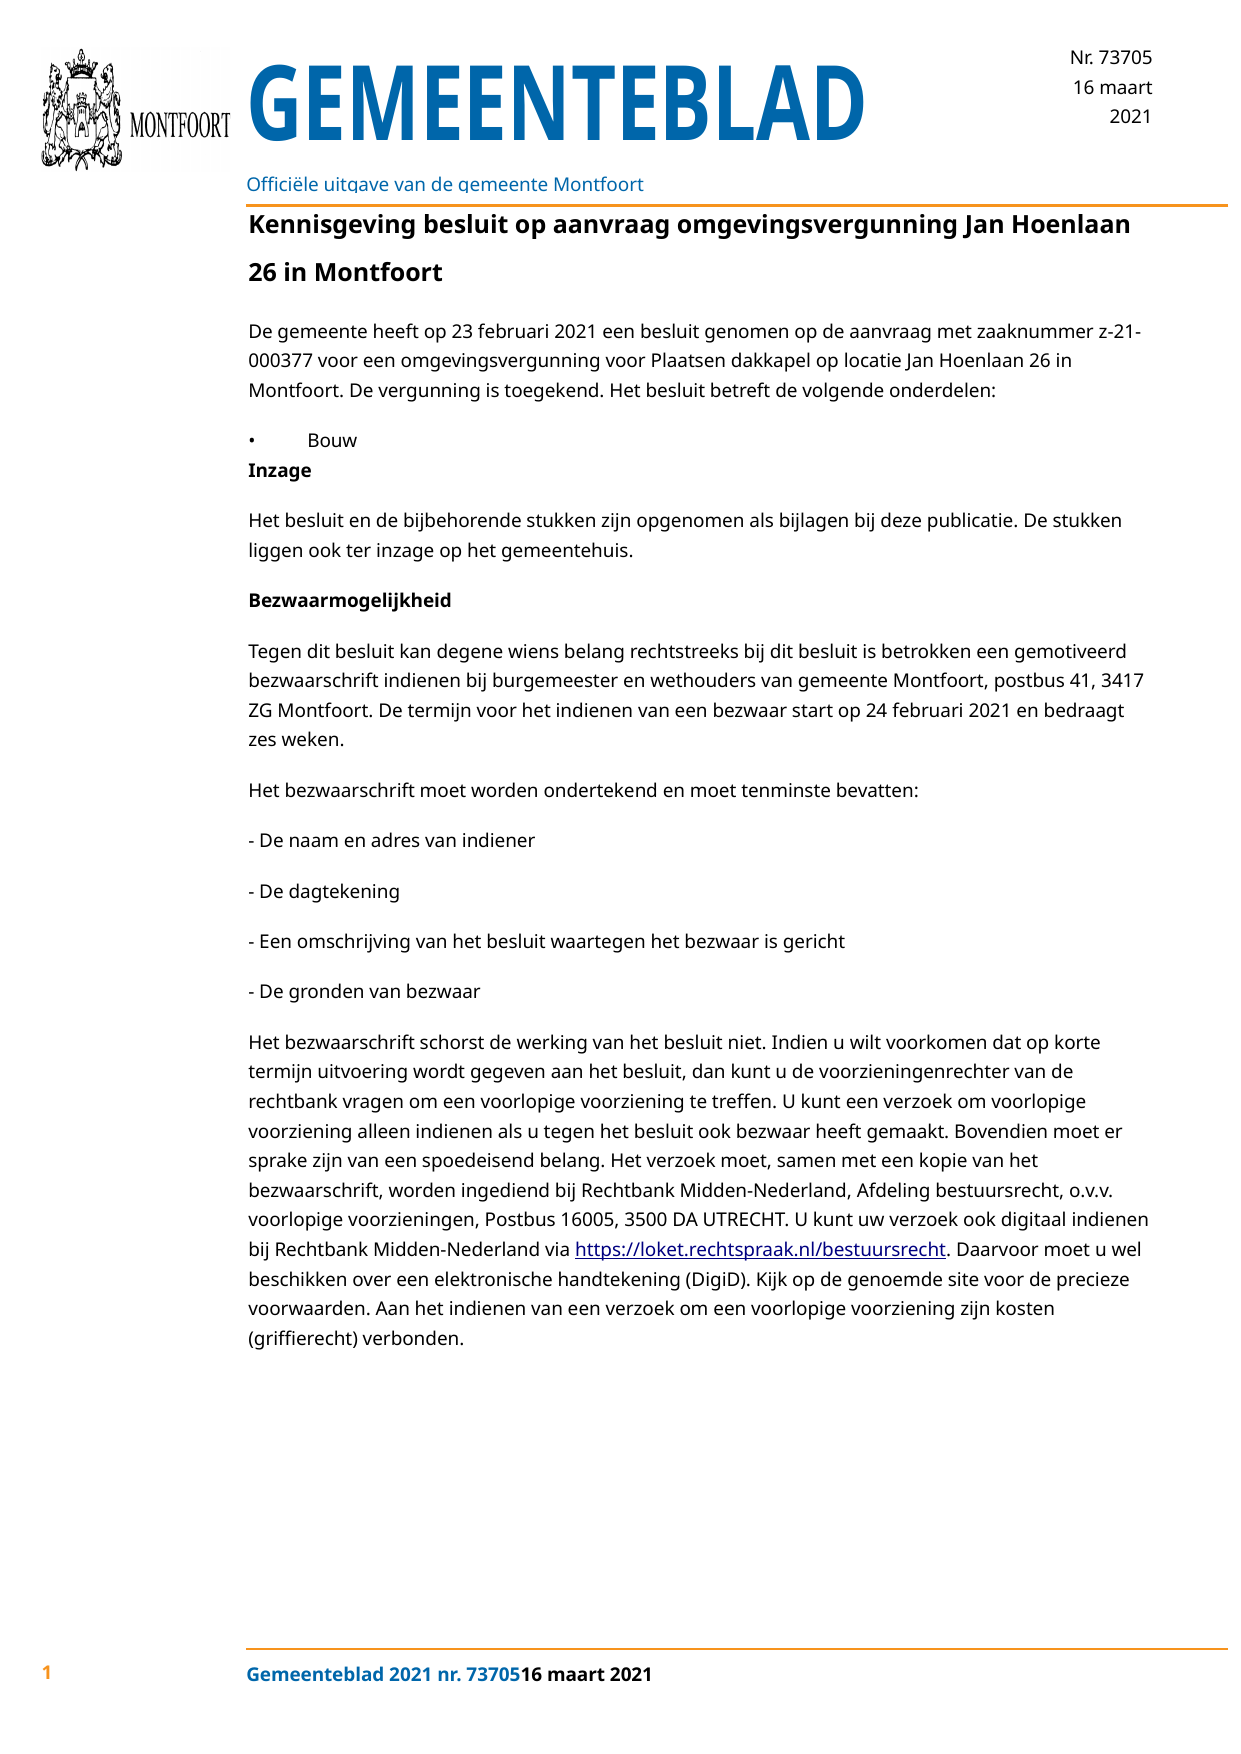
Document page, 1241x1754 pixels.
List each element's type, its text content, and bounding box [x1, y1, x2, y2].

text Bezwaarmogelijkheid [248, 587, 1152, 613]
text Het bezwaarschrift schorst de werking van het besluit niet. Indien u wilt voorkomen dat op korte termijn uitvoering wordt gegeven aan het besluit, dan kunt u de voorzieningenrechter van de rechtbank vragen om een voorlopige voorziening te treffen. U kunt een verzoek om voorlopige voorziening alleen indienen als u tegen het besluit ook bezwaar heeft gemaakt. Bovendien moet er sprake zijn van een spoedeisend belang. Het verzoek moet, samen met een kopie van het bezwaarschrift, worden ingediend bij Rechtbank Midden-Nederland, Afdeling bestuursrecht, o.v.v. voorlopige voorzieningen, Postbus 16005, 3500 DA UTRECHT. U kunt uw verzoek ook digitaal indienen bij Rechtbank Midden-Nederland via https://loket.rechtspraak.nl/bestuursrecht. Daarvoor moet u wel beschikken over een elektronische handtekening (DigiD). Kijk op de genoemde site voor de precieze voorwaarden. Aan het indienen van een verzoek om een voorlopige voorziening zijn kosten (griffierecht) verbonden. [248, 1029, 1152, 1351]
text - De gronden van bezwaar [248, 979, 1152, 1004]
text Inzage [248, 457, 1152, 483]
text - De naam en adres van indiener [248, 827, 1152, 853]
text Het bezwaarschrift moet worden ondertekend en moet tenminste bevatten: [248, 777, 1152, 803]
text - De dagtekening [248, 878, 1152, 904]
text Het besluit en de bijbehorende stukken zijn opgenomen als bijlagen bij deze publicatie. De stukken liggen ook ter inzage op het gemeentehuis. [248, 507, 1152, 563]
text Kennisgeving besluit op aanvraag omgevingsvergunning Jan Hoenlaan 26 in Montfoort [248, 207, 1152, 288]
picture [41, 47, 231, 172]
list Bouw [248, 427, 1152, 453]
text Tegen dit besluit kan degene wiens belang rechtstreeks bij dit besluit is betrokken een gemotiveerd bezwaarschrift indienen bij burgemeester en wethouders van gemeente Montfoort, postbus 41, 3417 ZG Montfoort. De termijn voor het indienen van een bezwaar start op 24 februari 2021 en bedraagt zes weken. [248, 638, 1152, 752]
text - Een omschrijving van het besluit waartegen het bezwaar is gericht [248, 928, 1152, 954]
text De gemeente heeft op 23 februari 2021 een besluit genomen op de aanvraag met zaaknummer z-21-000377 voor een omgevingsvergunning voor Plaatsen dakkapel op locatie Jan Hoenlaan 26 in Montfoort. De vergunning is toegekend. Het besluit betreft de volgende onderdelen: [248, 318, 1152, 403]
